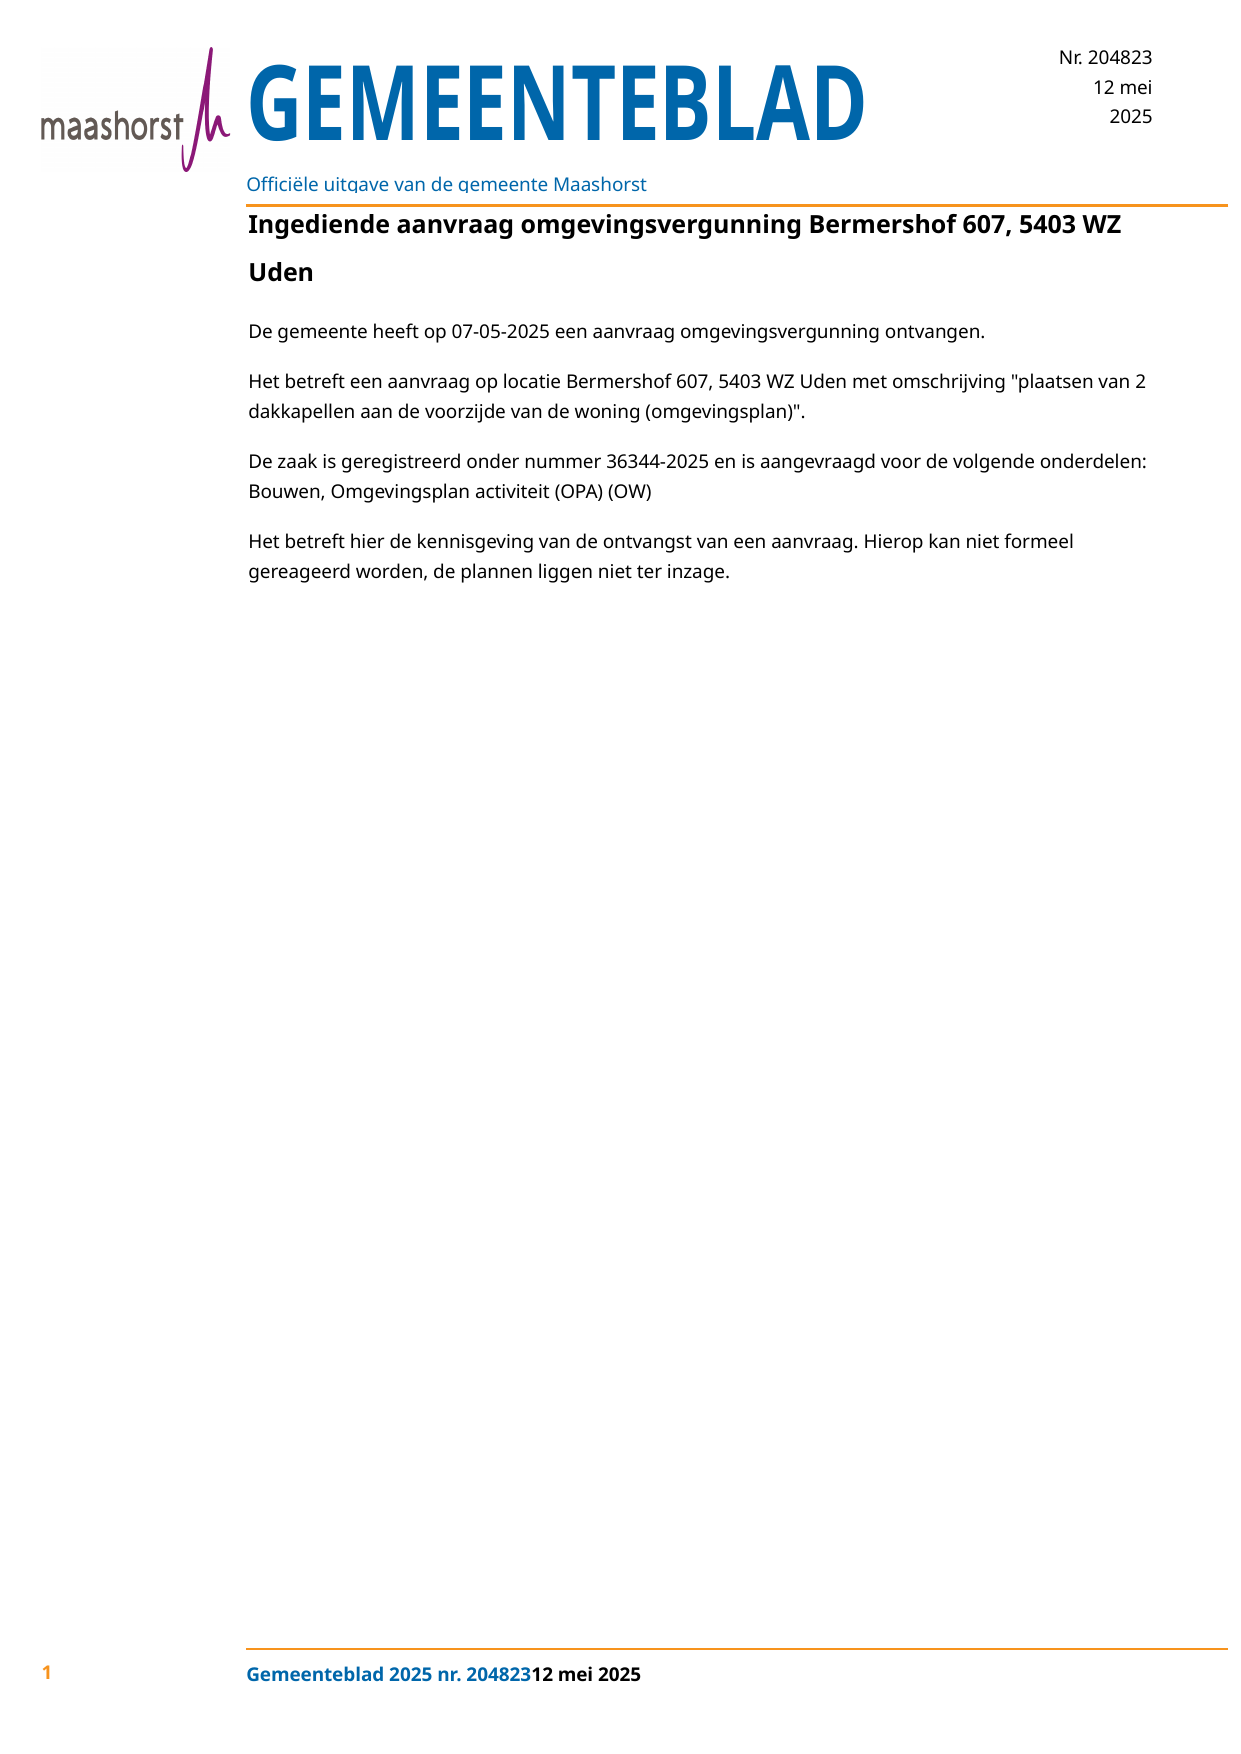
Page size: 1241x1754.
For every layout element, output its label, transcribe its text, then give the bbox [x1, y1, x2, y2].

text De gemeente heeft op 07-05-2025 een aanvraag omgevingsvergunning ontvangen. [248, 318, 1152, 344]
text Ingediende aanvraag omgevingsvergunning Bermershof 607, 5403 WZ Uden [248, 207, 1152, 288]
text Het betreft hier de kennisgeving van de ontvangst van een aanvraag. Hierop kan niet formeel gereageerd worden, de plannen liggen niet ter inzage. [248, 528, 1152, 584]
text Het betreft een aanvraag op locatie Bermershof 607, 5403 WZ Uden met omschrijving "plaatsen van 2 dakkapellen aan de voorzijde van de woning (omgevingsplan)". [248, 368, 1152, 424]
text De zaak is geregistreerd onder nummer 36344-2025 en is aangevraagd voor de volgende onderdelen: Bouwen, Omgevingsplan activiteit (OPA) (OW) [248, 448, 1152, 504]
picture [41, 47, 231, 172]
